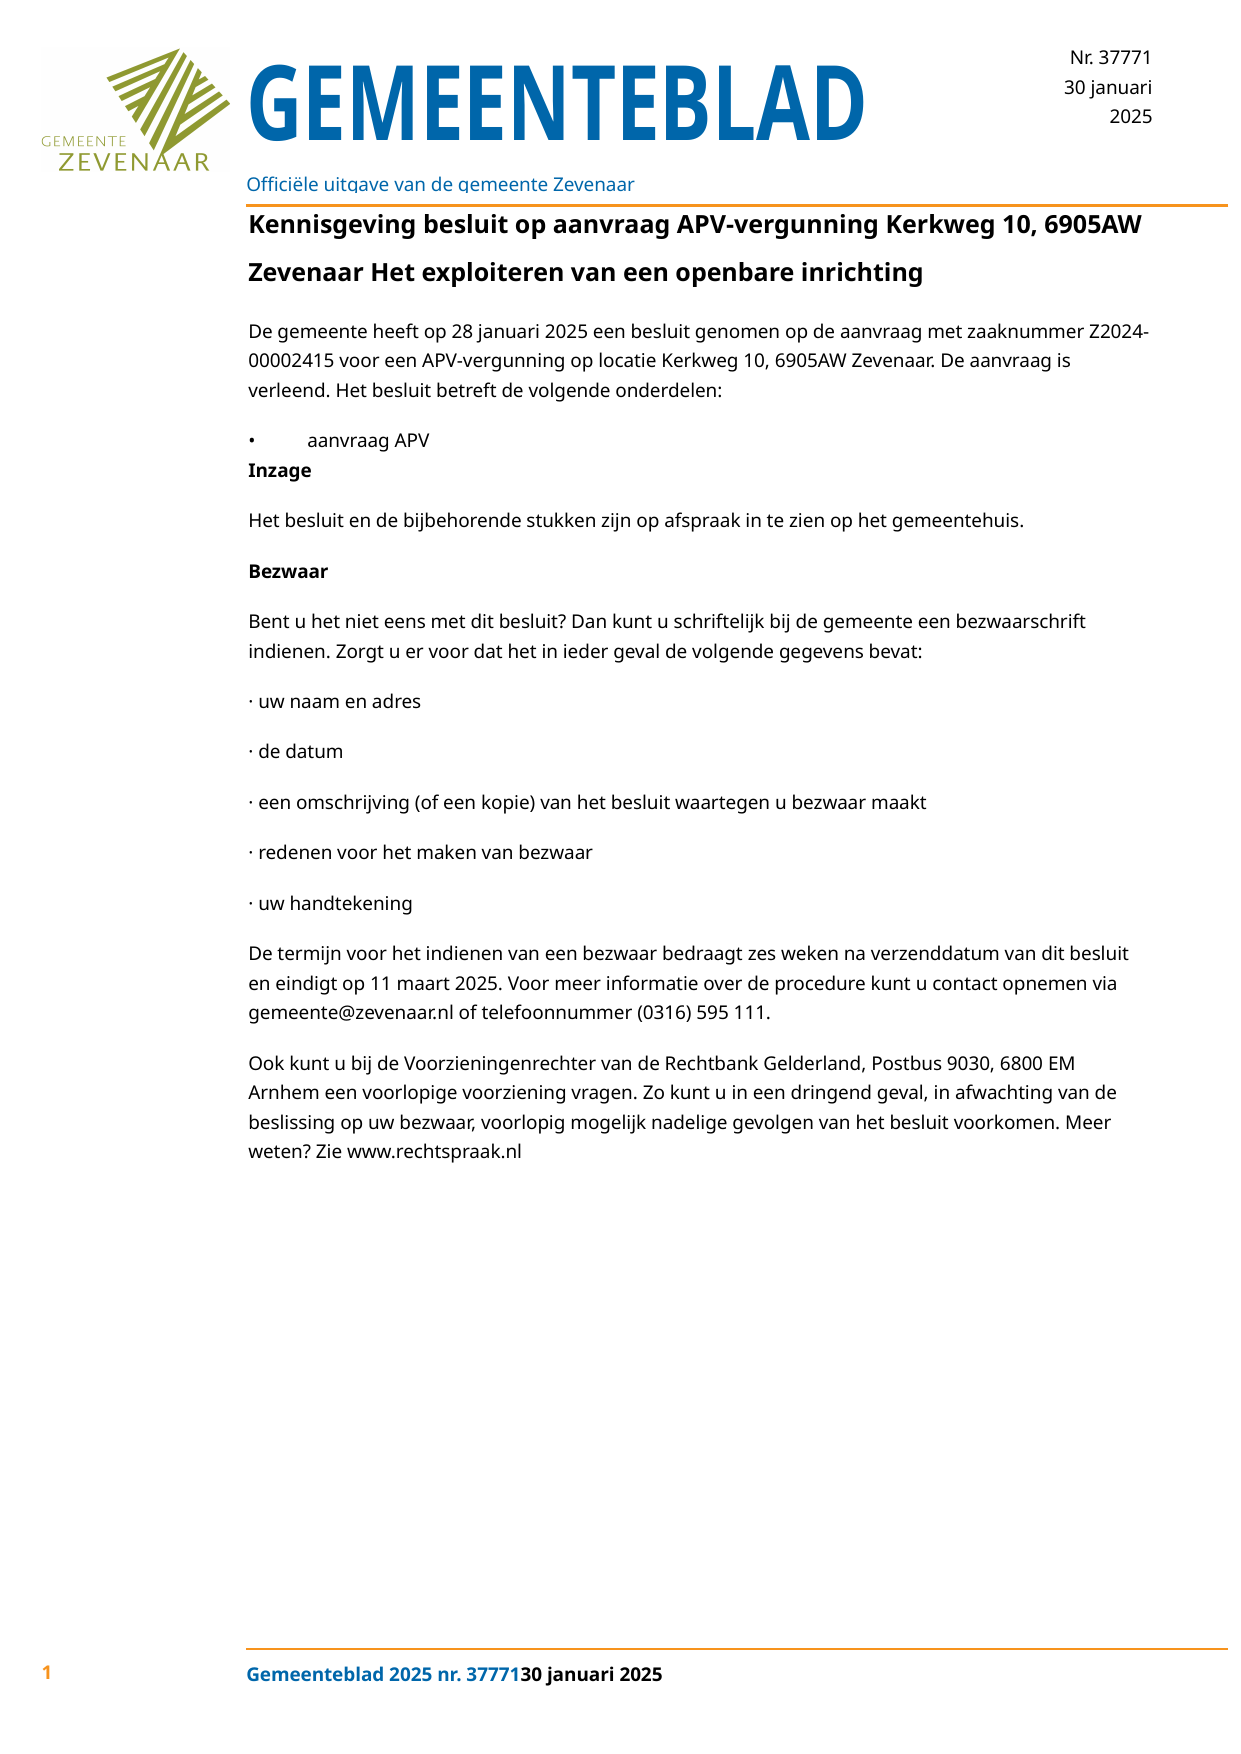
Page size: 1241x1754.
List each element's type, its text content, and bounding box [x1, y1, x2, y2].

text · uw handtekening [248, 890, 1152, 916]
list aanvraag APV [248, 427, 1152, 453]
text · een omschrijving (of een kopie) van het besluit waartegen u bezwaar maakt [248, 789, 1152, 815]
text De gemeente heeft op 28 januari 2025 een besluit genomen op de aanvraag met zaaknummer Z2024-00002415 voor een APV-vergunning op locatie Kerkweg 10, 6905AW Zevenaar. De aanvraag is verleend. Het besluit betreft de volgende onderdelen: [248, 318, 1152, 403]
text · uw naam en adres [248, 688, 1152, 714]
text · redenen voor het maken van bezwaar [248, 839, 1152, 865]
text De termijn voor het indienen van een bezwaar bedraagt zes weken na verzenddatum van dit besluit en eindigt op 11 maart 2025. Voor meer informatie over de procedure kunt u contact opnemen via gemeente@zevenaar.nl of telefoonnummer (0316) 595 111. [248, 940, 1152, 1025]
text Bent u het niet eens met dit besluit? Dan kunt u schriftelijk bij de gemeente een bezwaarschrift indienen. Zorgt u er voor dat het in ieder geval de volgende gegevens bevat: [248, 608, 1152, 664]
picture [41, 47, 231, 172]
text · de datum [248, 739, 1152, 764]
text Inzage [248, 457, 1152, 483]
text Ook kunt u bij de Voorzieningenrechter van de Rechtbank Gelderland, Postbus 9030, 6800 EM Arnhem een voorlopige voorziening vragen. Zo kunt u in een dringend geval, in afwachting van de beslissing op uw bezwaar, voorlopig mogelijk nadelige gevolgen van het besluit voorkomen. Meer weten? Zie www.rechtspraak.nl [248, 1050, 1152, 1164]
text Kennisgeving besluit op aanvraag APV-vergunning Kerkweg 10, 6905AW Zevenaar Het exploiteren van een openbare inrichting [248, 207, 1152, 288]
text Bezwaar [248, 558, 1152, 584]
text Het besluit en de bijbehorende stukken zijn op afspraak in te zien op het gemeentehuis. [248, 507, 1152, 533]
